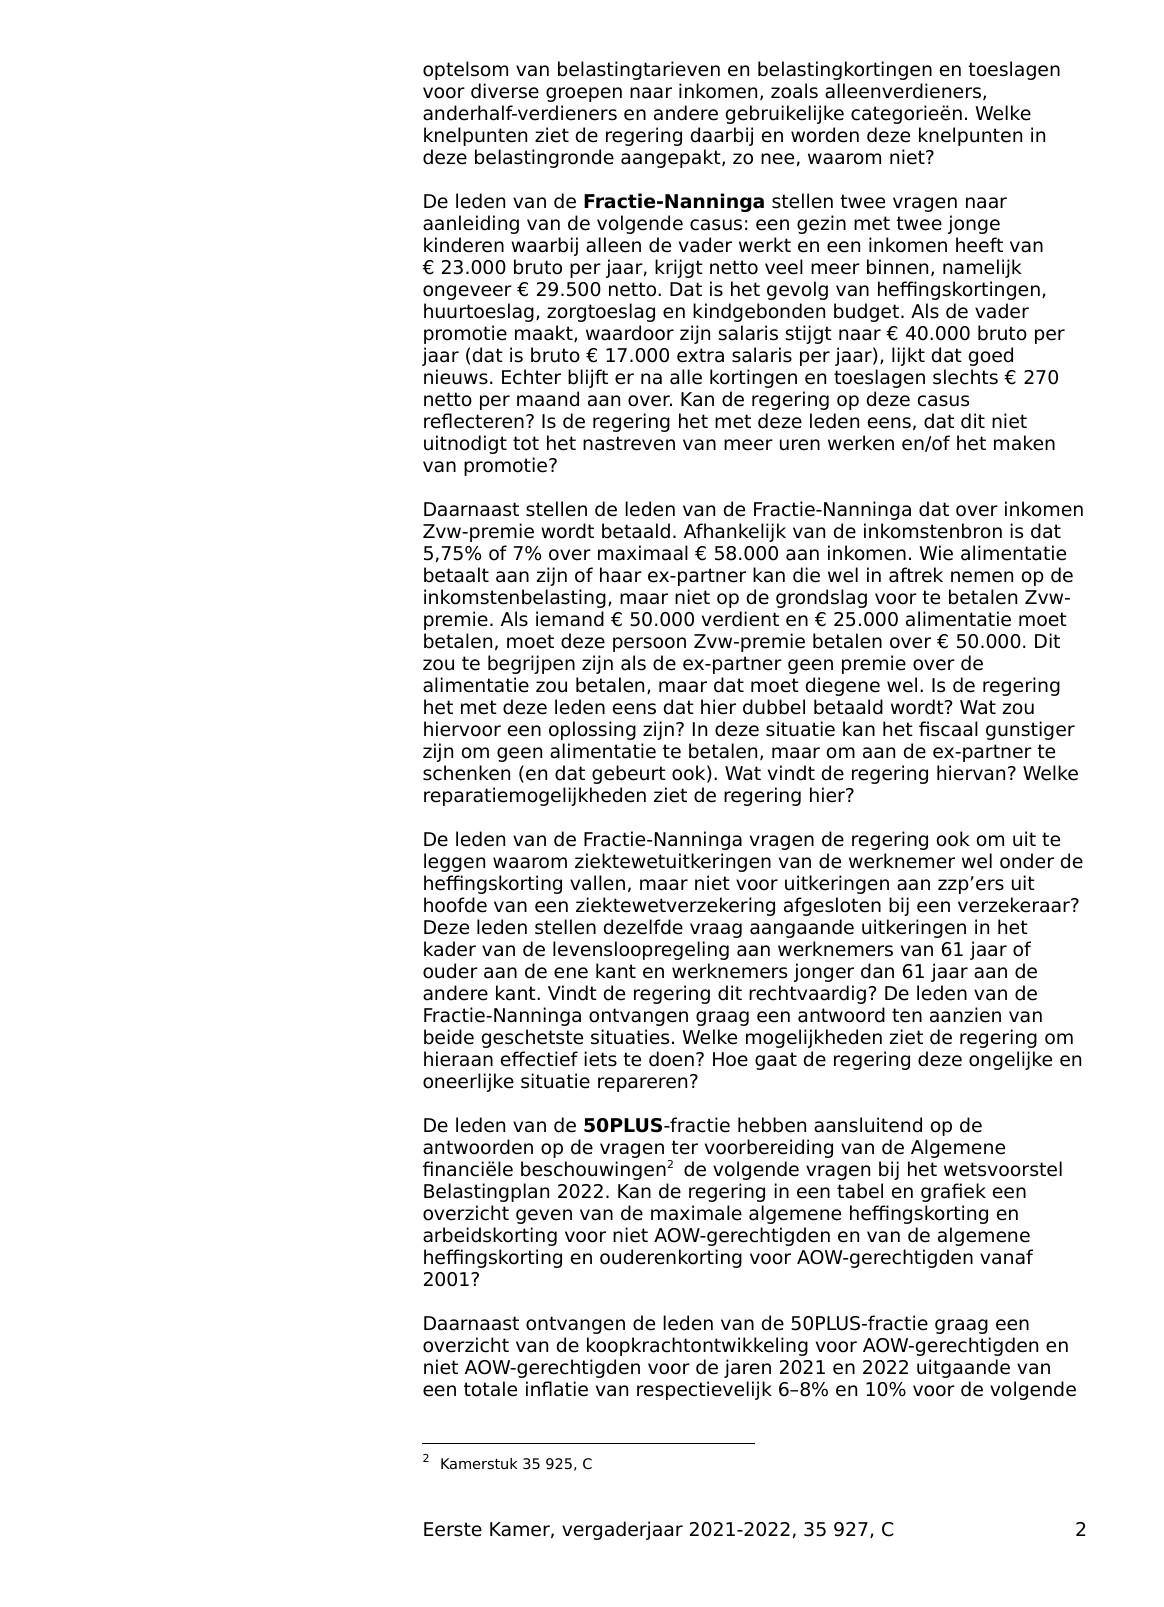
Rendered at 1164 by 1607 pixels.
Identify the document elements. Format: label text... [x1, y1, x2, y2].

text De leden van de Fractie-Nanninga stellen twee vragen naar aanleiding van de volgende casus: een gezin met twee jonge kinderen waarbij alleen de vader werkt en een inkomen heeft van € 23.000 bruto per jaar, krijgt netto veel meer binnen, namelijk ongeveer € 29.500 netto. Dat is het gevolg van heffingskortingen, huurtoeslag, zorgtoeslag en kindgebonden budget. Als de vader promotie maakt, waardoor zijn salaris stijgt naar € 40.000 bruto per jaar (dat is bruto € 17.000 extra salaris per jaar), lijkt dat goed nieuws. Echter blijft er na alle kortingen en toeslagen slechts € 270 netto per maand aan over. Kan de regering op deze casus reflecteren? Is de regering het met deze leden eens, dat dit niet uitnodigt tot het nastreven van meer uren werken en/of het maken van promotie? [422, 191, 1087, 477]
text De leden van de Fractie-Nanninga vragen de regering ook om uit te leggen waarom ziektewetuitkeringen van de werknemer wel onder de heffingskorting vallen, maar niet voor uitkeringen aan zzp’ers uit hoofde van een ziektewetverzekering afgesloten bij een verzekeraar? Deze leden stellen dezelfde vraag aangaande uitkeringen in het kader van de levensloopregeling aan werknemers van 61 jaar of ouder aan de ene kant en werknemers jonger dan 61 jaar aan de andere kant. Vindt de regering dit rechtvaardig? De leden van de Fractie-Nanninga ontvangen graag een antwoord ten aanzien van beide geschetste situaties. Welke mogelijkheden ziet de regering om hieraan effectief iets te doen? Hoe gaat de regering deze ongelijke en oneerlijke situatie repareren? [422, 829, 1087, 1093]
text Kamerstuk 35 925, C [422, 1452, 1087, 1474]
text Daarnaast ontvangen de leden van de 50PLUS-fractie graag een overzicht van de koopkrachtontwikkeling voor AOW-gerechtigden en niet AOW-gerechtigden voor de jaren 2021 en 2022 uitgaande van een totale inflatie van respectievelijk 6–8% en 10% voor de volgende [422, 1313, 1087, 1401]
text Daarnaast stellen de leden van de Fractie-Nanninga dat over inkomen Zvw-premie wordt betaald. Afhankelijk van de inkomstenbron is dat 5,75% of 7% over maximaal € 58.000 aan inkomen. Wie alimentatie betaalt aan zijn of haar ex-partner kan die wel in aftrek nemen op de inkomstenbelasting, maar niet op de grondslag voor te betalen Zvw-premie. Als iemand € 50.000 verdient en € 25.000 alimentatie moet betalen, moet deze persoon Zvw-premie betalen over € 50.000. Dit zou te begrijpen zijn als de ex-partner geen premie over de alimentatie zou betalen, maar dat moet diegene wel. Is de regering het met deze leden eens dat hier dubbel betaald wordt? Wat zou hiervoor een oplossing zijn? In deze situatie kan het fiscaal gunstiger zijn om geen alimentatie te betalen, maar om aan de ex-partner te schenken (en dat gebeurt ook). Wat vindt de regering hiervan? Welke reparatiemogelijkheden ziet de regering hier? [422, 499, 1087, 807]
text optelsom van belastingtarieven en belastingkortingen en toeslagen voor diverse groepen naar inkomen, zoals alleenverdieners, anderhalf-verdieners en andere gebruikelijke categorieën. Welke knelpunten ziet de regering daarbij en worden deze knelpunten in deze belastingronde aangepakt, zo nee, waarom niet? [422, 59, 1087, 169]
text De leden van de 50PLUS-fractie hebben aansluitend op de antwoorden op de vragen ter voorbereiding van de Algemene financiële beschouwingen de volgende vragen bij het wetsvoorstel Belastingplan 2022. Kan de regering in een tabel en grafiek een overzicht geven van de maximale algemene heffingskorting en arbeidskorting voor niet AOW-gerechtigden en van de algemene heffingskorting en ouderenkorting voor AOW-gerechtigden vanaf 2001? [422, 1115, 1087, 1291]
